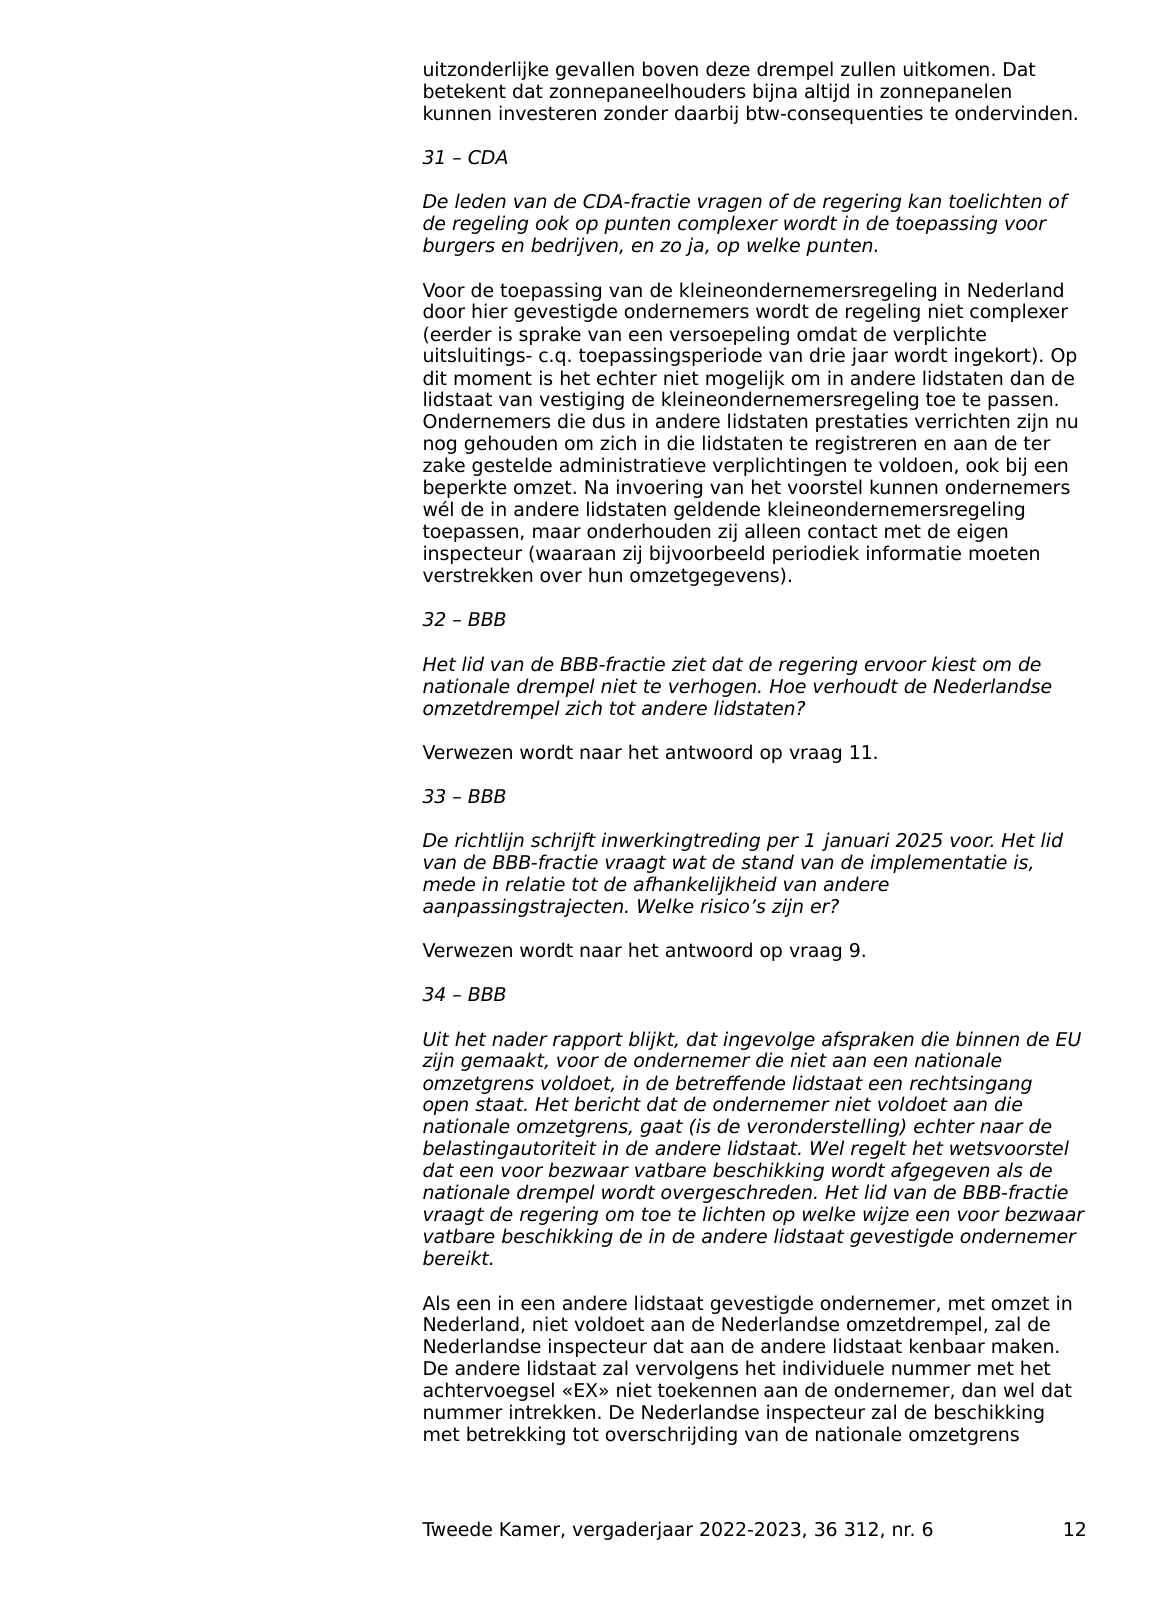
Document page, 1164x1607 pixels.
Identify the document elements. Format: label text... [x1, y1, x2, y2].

text Verwezen wordt naar het antwoord op vraag 9. [422, 940, 1087, 962]
subtitle 31 – CDA [422, 147, 1087, 169]
subtitle 32 – BBB [422, 609, 1087, 631]
text Verwezen wordt naar het antwoord op vraag 11. [422, 742, 1087, 764]
text Als een in een andere lidstaat gevestigde ondernemer, met omzet in Nederland, niet voldoet aan de Nederlandse omzetdrempel, zal de Nederlandse inspecteur dat aan de andere lidstaat kenbaar maken. De andere lidstaat zal vervolgens het individuele nummer met het achtervoegsel «EX» niet toekennen aan de ondernemer, dan wel dat nummer intrekken. De Nederlandse inspecteur zal de beschikking met betrekking tot overschrijding van de nationale omzetgrens [422, 1292, 1087, 1446]
text Voor de toepassing van de kleineondernemersregeling in Nederland door hier gevestigde ondernemers wordt de regeling niet complexer (eerder is sprake van een versoepeling omdat de verplichte uitsluitings- c.q. toepassingsperiode van drie jaar wordt ingekort). Op dit moment is het echter niet mogelijk om in andere lidstaten dan de lidstaat van vestiging de kleineondernemersregeling toe te passen. Ondernemers die dus in andere lidstaten prestaties verrichten zijn nu nog gehouden om zich in die lidstaten te registreren en aan de ter zake gestelde administratieve verplichtingen te voldoen, ook bij een beperkte omzet. Na invoering van het voorstel kunnen ondernemers wél de in andere lidstaten geldende kleineondernemersregeling toepassen, maar onderhouden zij alleen contact met de eigen inspecteur (waaraan zij bijvoorbeeld periodiek informatie moeten verstrekken over hun omzetgegevens). [422, 279, 1087, 587]
subtitle 33 – BBB [422, 786, 1087, 808]
text De richtlijn schrijft inwerkingtreding per 1 januari 2025 voor. Het lid van de BBB-fractie vraagt wat de stand van de implementatie is, mede in relatie tot de afhankelijkheid van andere aanpassingstrajecten. Welke risico’s zijn er? [422, 830, 1087, 918]
text De leden van de CDA-fractie vragen of de regering kan toelichten of de regeling ook op punten complexer wordt in de toepassing voor burgers en bedrijven, en zo ja, op welke punten. [422, 191, 1087, 257]
subtitle 34 – BBB [422, 984, 1087, 1006]
text Uit het nader rapport blijkt, dat ingevolge afspraken die binnen de EU zijn gemaakt, voor de ondernemer die niet aan een nationale omzetgrens voldoet, in de betreffende lidstaat een rechtsingang open staat. Het bericht dat de ondernemer niet voldoet aan die nationale omzetgrens, gaat (is de veronderstelling) echter naar de belastingautoriteit in de andere lidstaat. Wel regelt het wetsvoorstel dat een voor bezwaar vatbare beschikking wordt afgegeven als de nationale drempel wordt overgeschreden. Het lid van de BBB-fractie vraagt de regering om toe te lichten op welke wijze een voor bezwaar vatbare beschikking de in de andere lidstaat gevestigde ondernemer bereikt. [422, 1028, 1087, 1270]
text Het lid van de BBB-fractie ziet dat de regering ervoor kiest om de nationale drempel niet te verhogen. Hoe verhoudt de Nederlandse omzetdrempel zich tot andere lidstaten? [422, 653, 1087, 719]
text uitzonderlijke gevallen boven deze drempel zullen uitkomen. Dat betekent dat zonnepaneelhouders bijna altijd in zonnepanelen kunnen investeren zonder daarbij btw-consequenties te ondervinden. [422, 59, 1087, 125]
